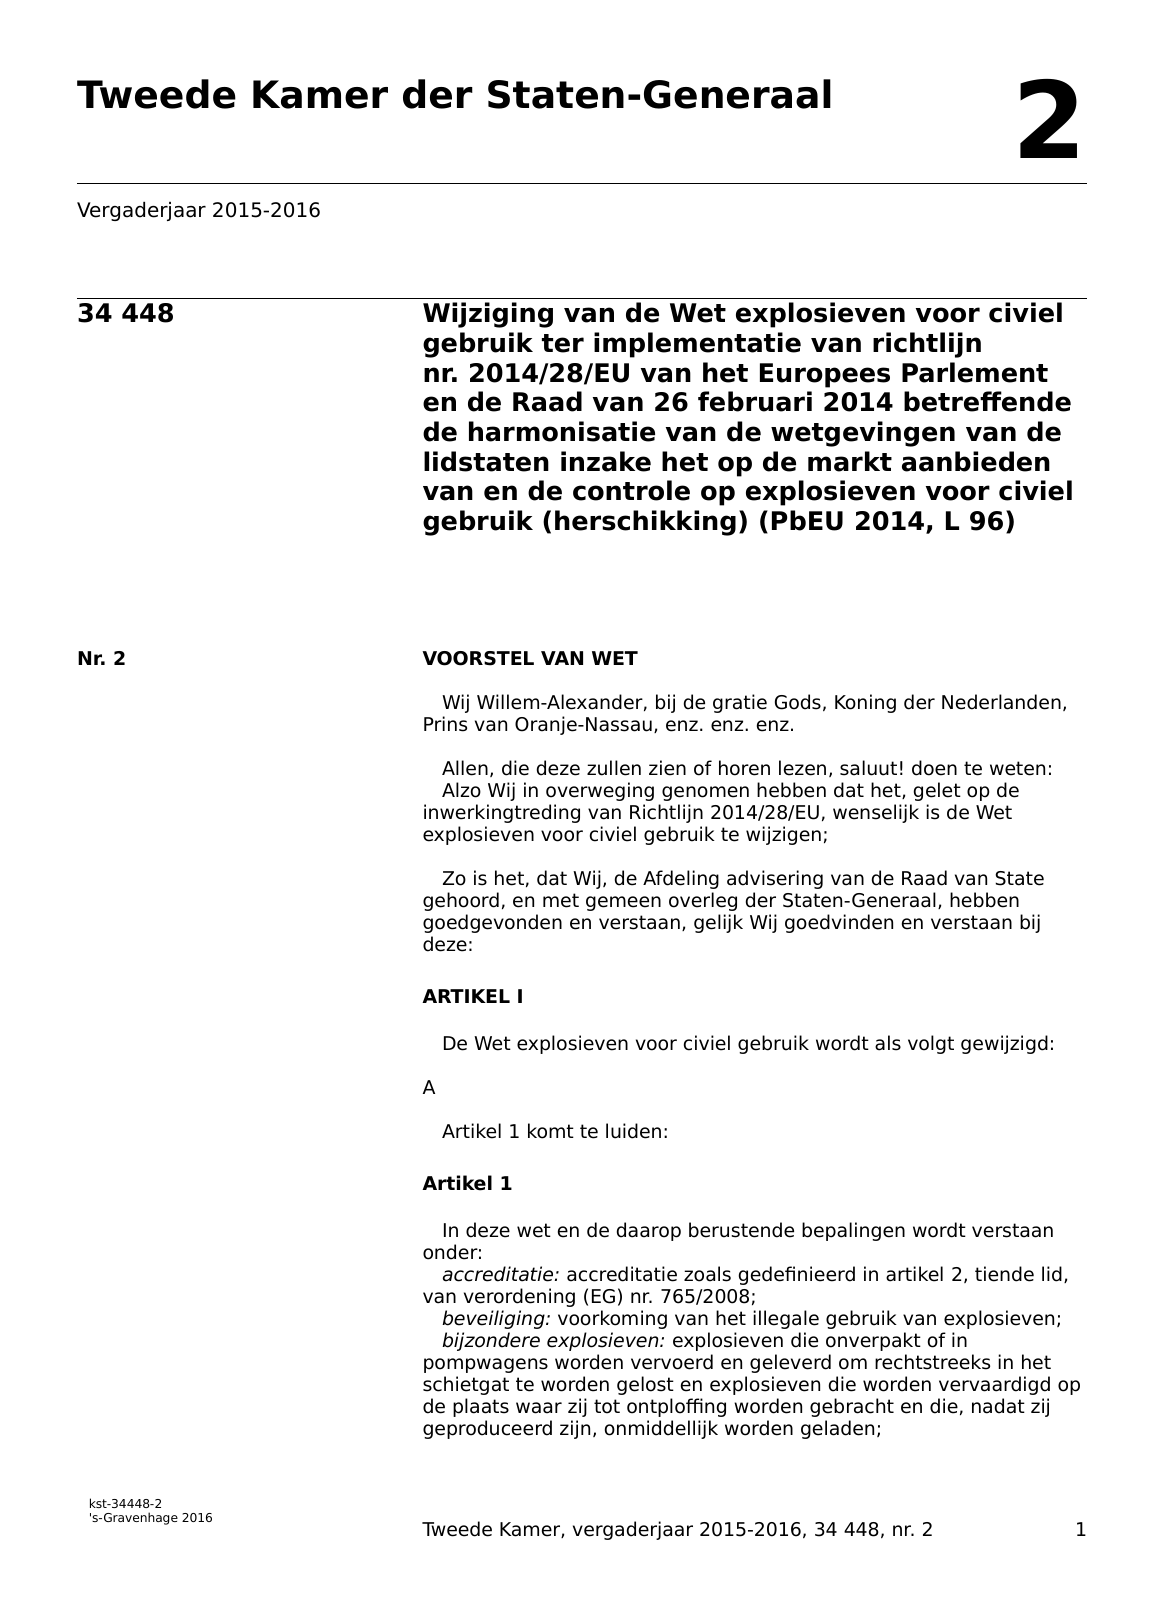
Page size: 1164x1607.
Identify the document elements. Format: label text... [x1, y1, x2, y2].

subtitle Artikel 1 [422, 1173, 1087, 1195]
text kst-34448-2 [88, 1497, 323, 1511]
subtitle 34 448 Wijziging van de Wet explosieven voor civiel gebruik ter implementatie van richtlijn nr. 2014/28/EU van het Europees Parlement en de Raad van 26 februari 2014 betreffende de harmonisatie van de wetgevingen van de lidstaten inzake het op de markt aanbieden van en de controle op explosieven voor civiel gebruik (herschikking) (PbEU 2014, L 96) [77, 299, 1087, 536]
subtitle Nr. 2 VOORSTEL VAN WET [77, 647, 1087, 669]
text 's-Gravenhage 2016 [88, 1511, 323, 1525]
text Alzo Wij in overweging genomen hebben dat het, gelet op de inwerkingtreding van Richtlijn 2014/28/EU, wenselijk is de Wet explosieven voor civiel gebruik te wijzigen; [422, 780, 1087, 846]
table_cell Vergaderjaar 2015-2016 [77, 184, 1087, 298]
text Wij Willem-Alexander, bij de gratie Gods, Koning der Nederlanden, Prins van Oranje-Nassau, enz. enz. enz. [422, 692, 1087, 736]
text In deze wet en de daarop berustende bepalingen wordt verstaan onder: [422, 1220, 1087, 1264]
text Allen, die deze zullen zien of horen lezen, saluut! doen te weten: [422, 758, 1087, 780]
text Artikel 1 komt te luiden: [422, 1121, 1087, 1143]
text Zo is het, dat Wij, de Afdeling advisering van de Raad van State gehoord, en met gemeen overleg der Staten-Generaal, hebben goedgevonden en verstaan, gelijk Wij goedvinden en verstaan bij deze: [422, 868, 1087, 956]
text bijzondere explosieven: explosieven die onverpakt of in pompwagens worden vervoerd en geleverd om rechtstreeks in het schietgat te worden gelost en explosieven die worden vervaardigd op de plaats waar zij tot ontploffing worden gebracht en die, nadat zij geproduceerd zijn, onmiddellijk worden geladen; [422, 1330, 1087, 1440]
text De Wet explosieven voor civiel gebruik wordt als volgt gewijzigd: [422, 1033, 1087, 1055]
subtitle ARTIKEL I [422, 986, 1087, 1008]
table_header 2 [886, 59, 1087, 183]
text beveiliging: voorkoming van het illegale gebruik van explosieven; [422, 1308, 1087, 1330]
table_header Tweede Kamer der Staten-Generaal [77, 59, 886, 183]
text A [422, 1077, 1087, 1099]
text accreditatie: accreditatie zoals gedefinieerd in artikel 2, tiende lid, van verordening (EG) nr. 765/2008; [422, 1264, 1087, 1308]
